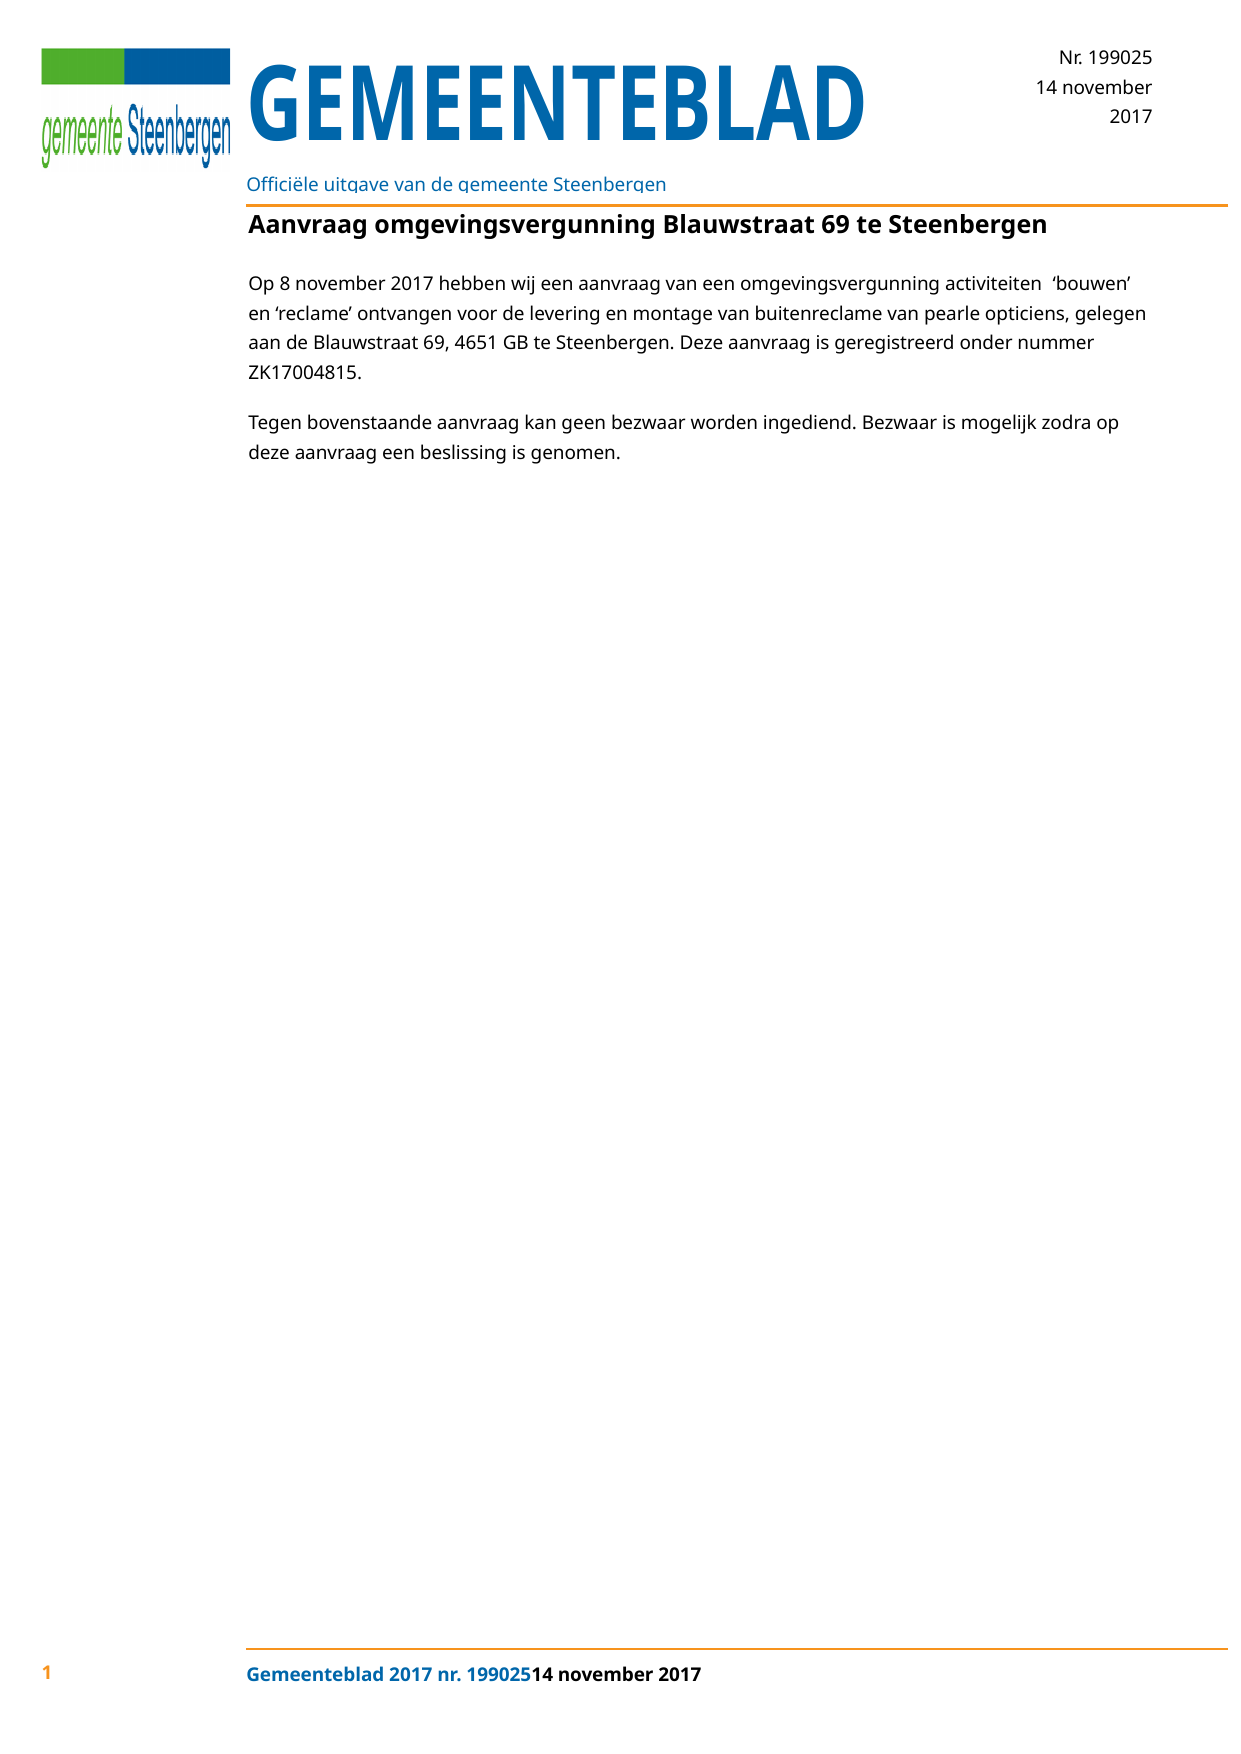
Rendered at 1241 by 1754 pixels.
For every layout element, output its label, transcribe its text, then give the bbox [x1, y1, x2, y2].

text Aanvraag omgevingsvergunning Blauwstraat 69 te Steenbergen [248, 207, 1152, 241]
text Tegen bovenstaande aanvraag kan geen bezwaar worden ingediend. Bezwaar is mogelijk zodra op deze aanvraag een beslissing is genomen. [248, 409, 1152, 465]
text Op 8 november 2017 hebben wij een aanvraag van een omgevingsvergunning activiteiten ‘bouwen’ en ‘reclame’ ontvangen voor de levering en montage van buitenreclame van pearle opticiens, gelegen aan de Blauwstraat 69, 4651 GB te Steenbergen. Deze aanvraag is geregistreerd onder nummer ZK17004815. [248, 270, 1152, 385]
picture [41, 47, 231, 172]
